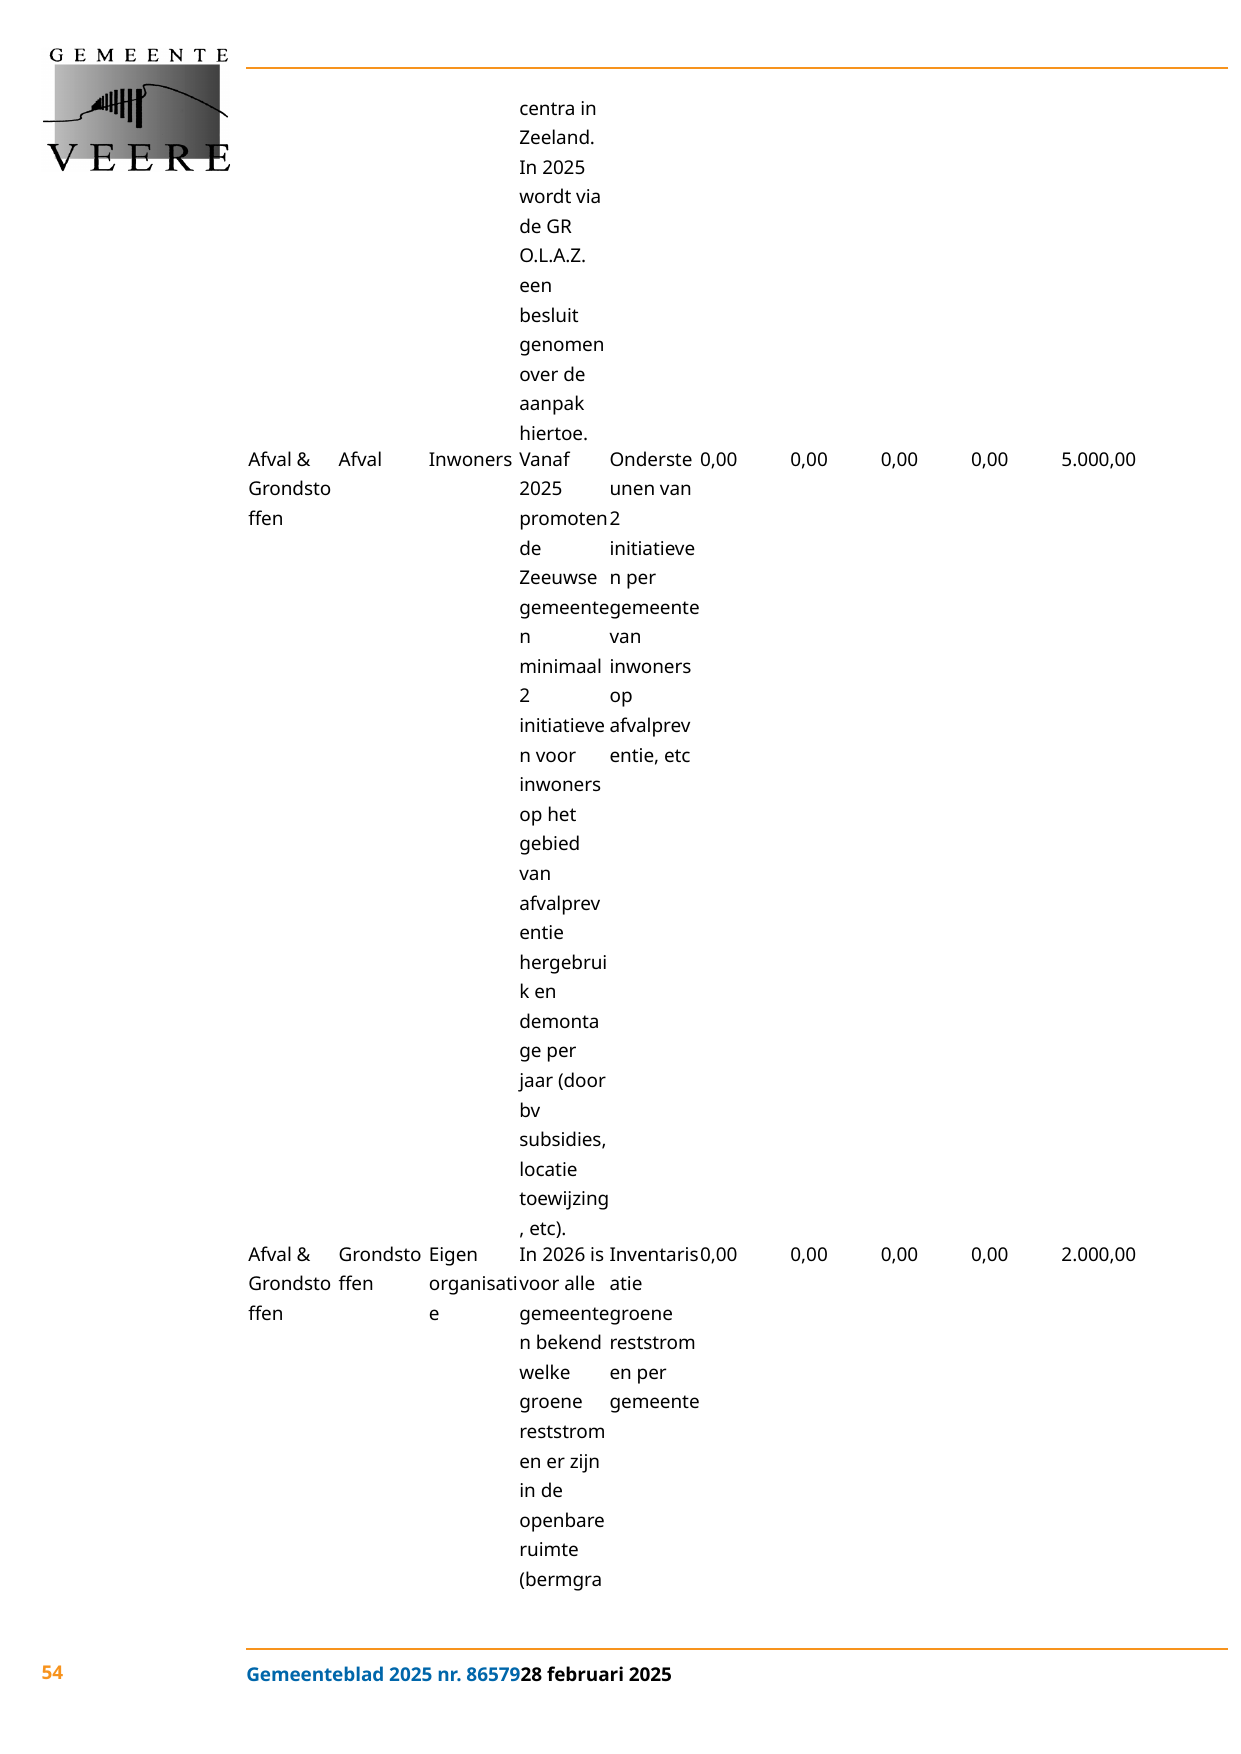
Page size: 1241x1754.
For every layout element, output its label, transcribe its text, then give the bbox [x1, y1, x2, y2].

table_cell Ondersteunen van 2 initiatieven per gemeente van inwoners op afvalpreventie, etc [609, 446, 700, 1241]
table_cell Inwoners [429, 446, 519, 1241]
table_cell [248, 95, 338, 446]
table_cell 0,00 [881, 1241, 971, 1592]
table_cell Afval [338, 446, 429, 1241]
table_cell [790, 95, 881, 446]
table_cell Vanaf 2025 promoten de Zeeuwse gemeenten minimaal 2 initiatieven voor inwoners op het gebied van afvalpreventie hergebruik en demontage per jaar (door bv subsidies, locatie toewijzing, etc). [519, 446, 609, 1241]
table_cell Eigen organisatie [429, 1241, 519, 1592]
table_cell Afval & Grondstoffen [248, 1241, 338, 1592]
table_cell [338, 95, 429, 446]
table_cell [609, 95, 700, 446]
table_cell [881, 95, 971, 446]
table_cell Grondstoffen [338, 1241, 429, 1592]
table_cell [700, 95, 790, 446]
table_cell 5.000,00 [1061, 446, 1152, 1241]
table_cell 2.000,00 [1061, 1241, 1152, 1592]
table_cell 0,00 [700, 1241, 790, 1592]
table_cell 0,00 [881, 446, 971, 1241]
table_cell 0,00 [790, 1241, 881, 1592]
table_cell [1061, 95, 1152, 446]
table_cell 0,00 [971, 1241, 1061, 1592]
table_cell centra in Zeeland. In 2025 wordt via de GR O.L.A.Z. een besluit genomen over de aanpak hiertoe. [519, 95, 609, 446]
table_cell 0,00 [790, 446, 881, 1241]
picture [41, 47, 231, 172]
table_cell In 2026 is voor alle gemeenten bekend welke groene reststromen er zijn in de openbare ruimte (bermgra [519, 1241, 609, 1592]
table_cell 0,00 [700, 446, 790, 1241]
table_cell Inventarisatie groene reststromen per gemeente [609, 1241, 700, 1592]
table_cell Afval & Grondstoffen [248, 446, 338, 1241]
table_cell [429, 95, 519, 446]
table_cell [971, 95, 1061, 446]
table_cell 0,00 [971, 446, 1061, 1241]
